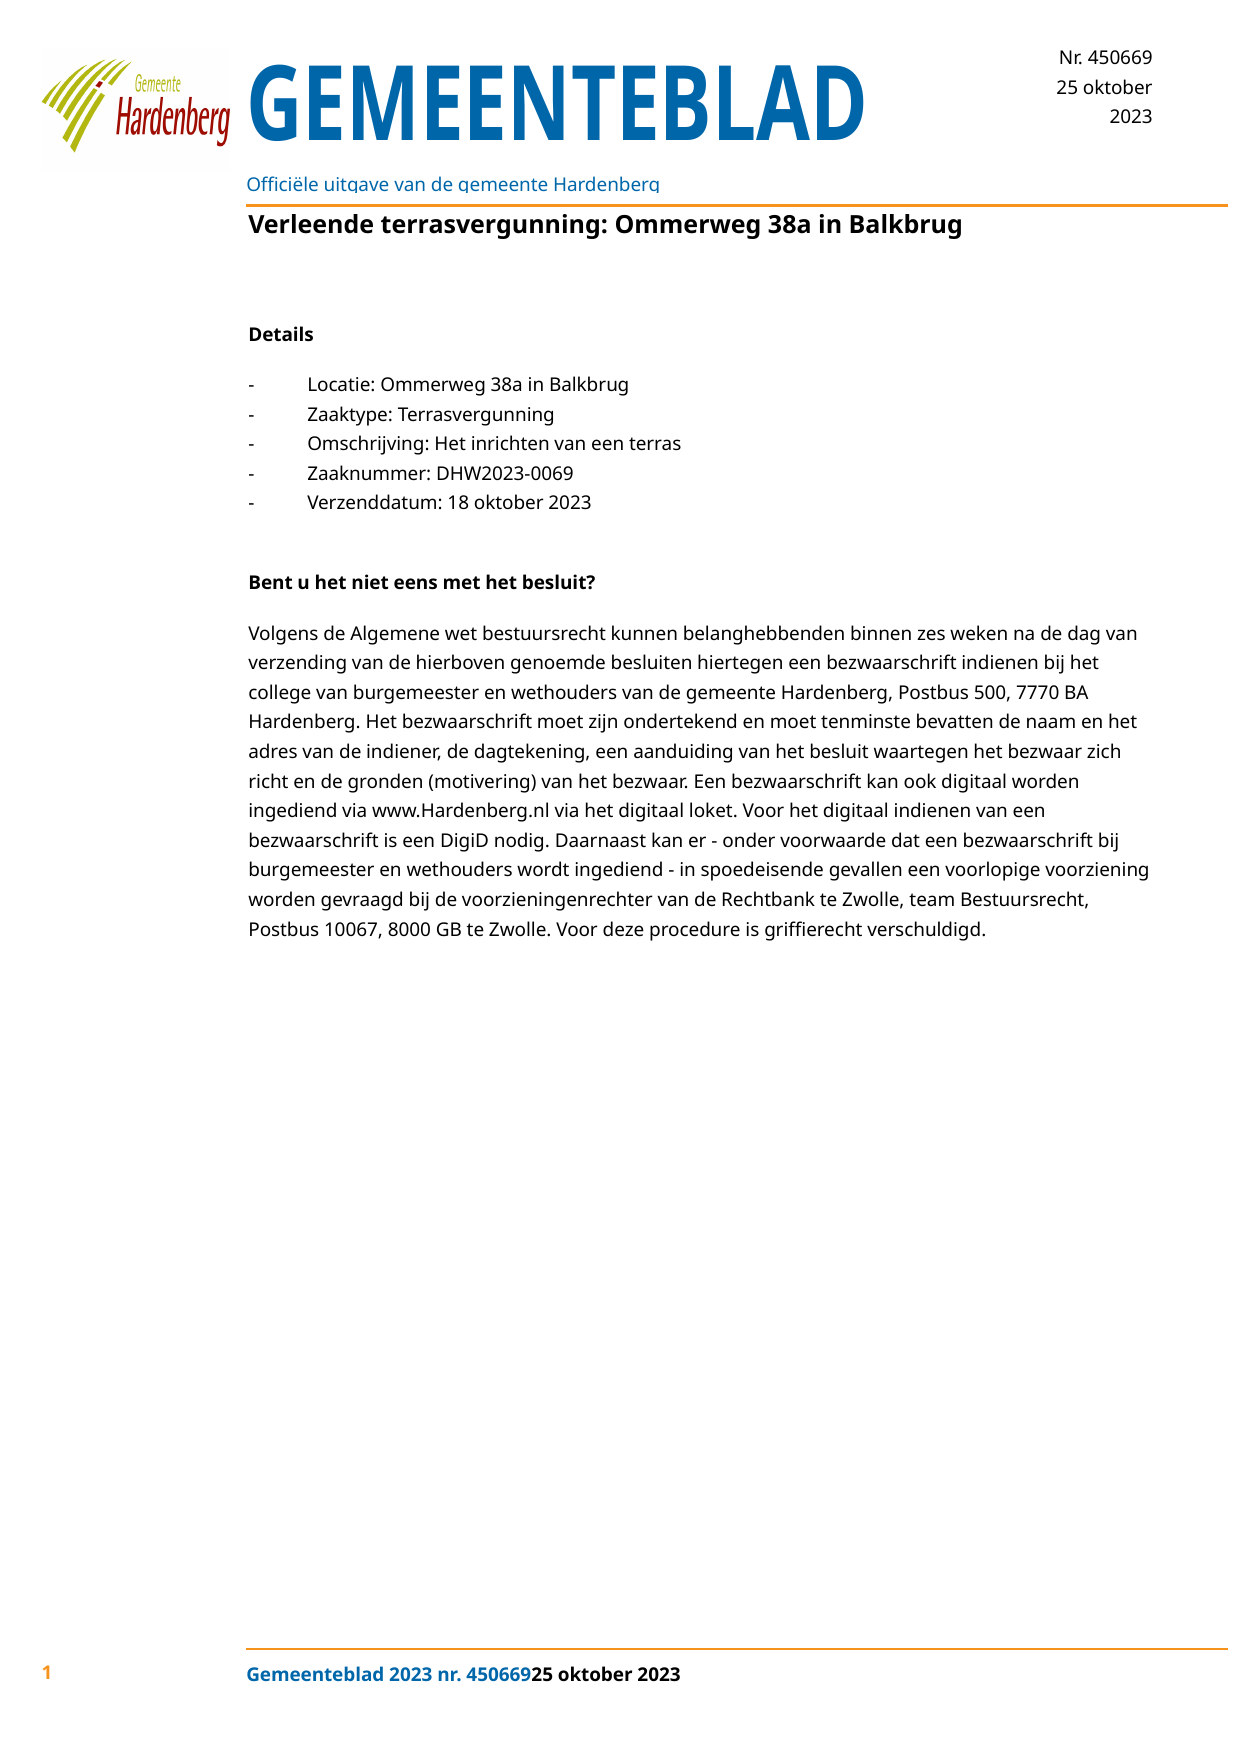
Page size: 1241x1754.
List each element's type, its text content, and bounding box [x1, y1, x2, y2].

picture [41, 47, 231, 172]
text Volgens de Algemene wet bestuursrecht kunnen belanghebbenden binnen zes weken na de dag van verzending van de hierboven genoemde besluiten hiertegen een bezwaarschrift indienen bij het college van burgemeester en wethouders van de gemeente Hardenberg, Postbus 500, 7770 BA Hardenberg. Het bezwaarschrift moet zijn ondertekend en moet tenminste bevatten de naam en het adres van de indiener, de dagtekening, een aanduiding van het besluit waartegen het bezwaar zich richt en de gronden (motivering) van het bezwaar. Een bezwaarschrift kan ook digitaal worden ingediend via www.Hardenberg.nl via het digitaal loket. Voor het digitaal indienen van een bezwaarschrift is een DigiD nodig. Daarnaast kan er - onder voorwaarde dat een bezwaarschrift bij burgemeester en wethouders wordt ingediend - in spoedeisende gevallen een voorlopige voorziening worden gevraagd bij de voorzieningenrechter van de Rechtbank te Zwolle, team Bestuursrecht, Postbus 10067, 8000 GB te Zwolle. Voor deze procedure is griffierecht verschuldigd. [248, 620, 1152, 941]
list Zaaknummer: DHW2023-0069 [248, 460, 1152, 486]
list Verzenddatum: 18 oktober 2023 [248, 489, 1152, 515]
text Bent u het niet eens met het besluit? [248, 569, 1152, 595]
list Omschrijving: Het inrichten van een terras [248, 430, 1152, 456]
list Locatie: Ommerweg 38a in Balkbrug [248, 371, 1152, 397]
text Verleende terrasvergunning: Ommerweg 38a in Balkbrug [248, 207, 1152, 241]
list Zaaktype: Terrasvergunning [248, 401, 1152, 426]
text Details [248, 321, 1152, 346]
